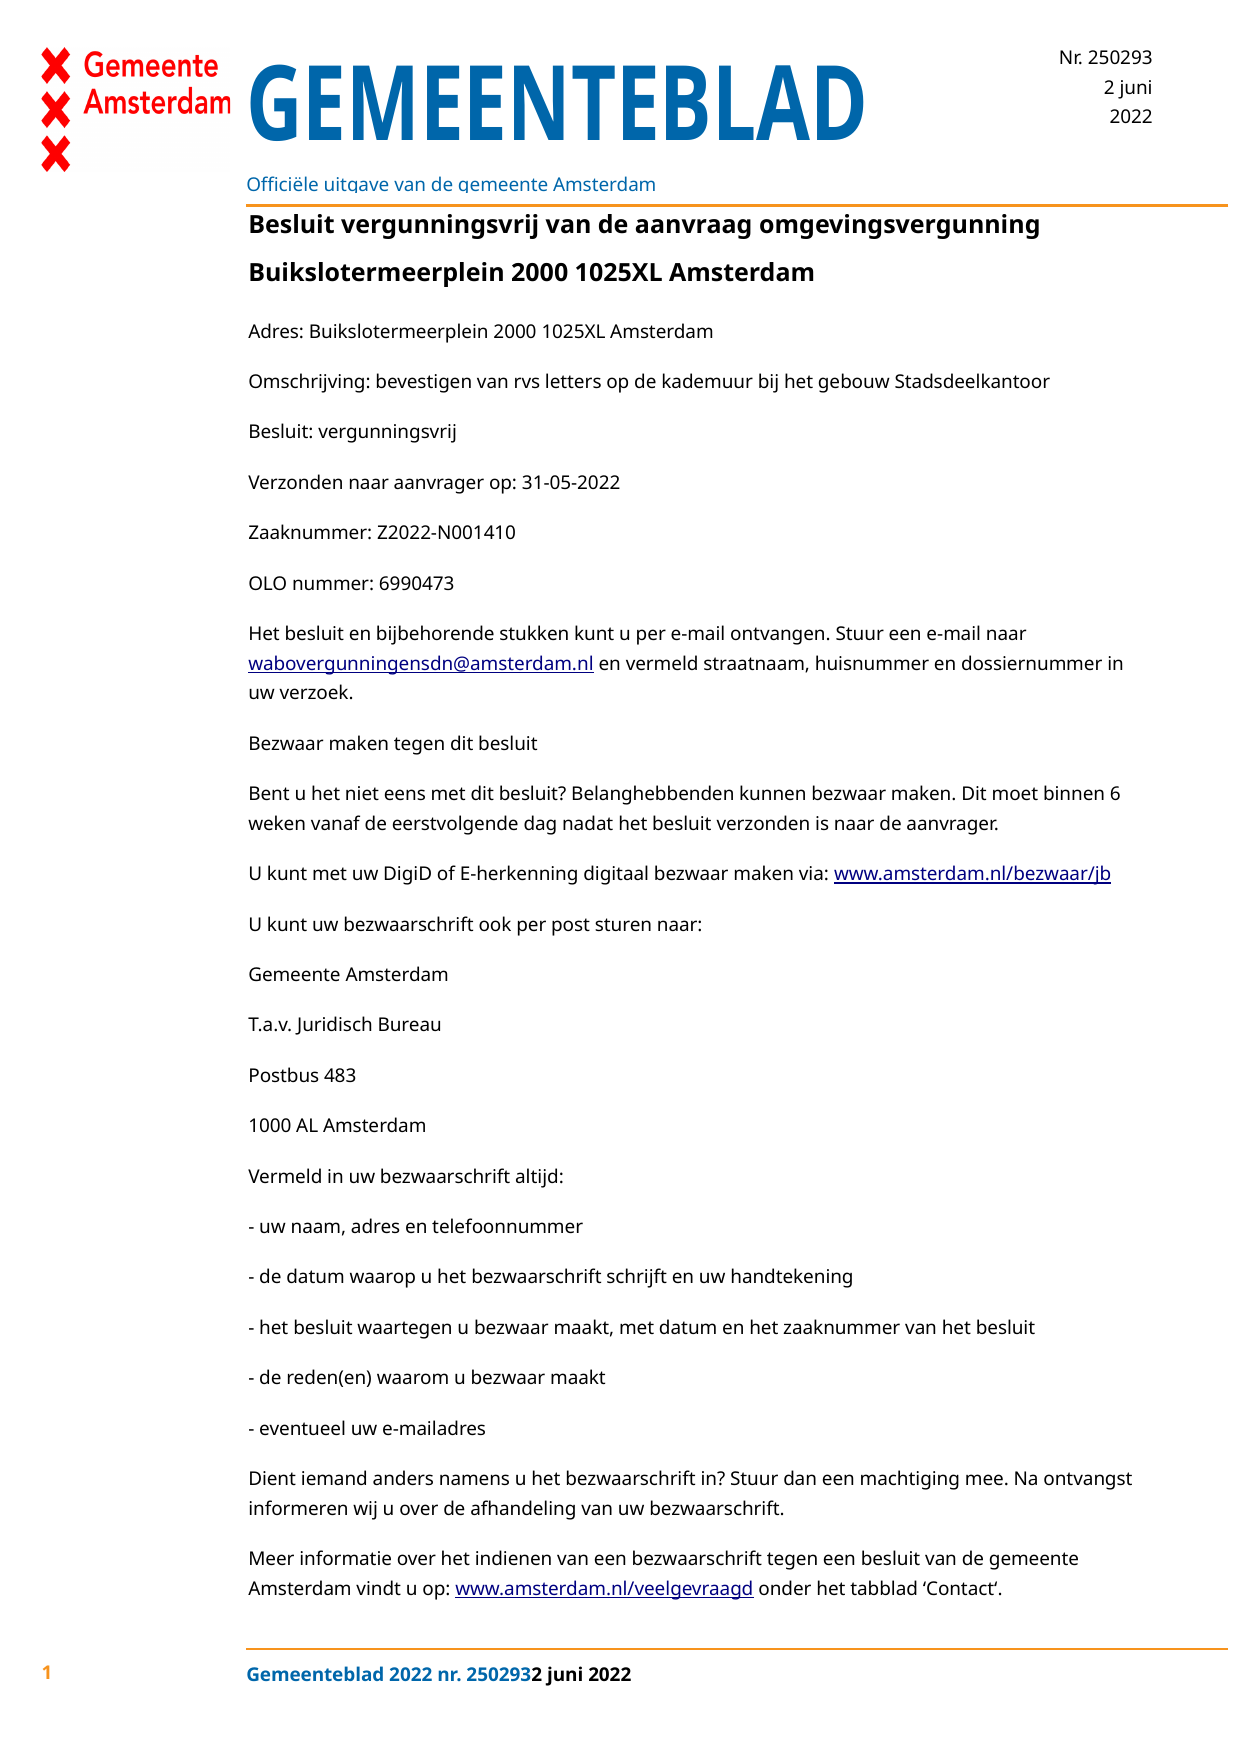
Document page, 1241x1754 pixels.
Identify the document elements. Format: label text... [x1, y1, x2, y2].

picture [41, 47, 231, 172]
text Bezwaar maken tegen dit besluit [248, 730, 1152, 756]
text Zaaknummer: Z2022-N001410 [248, 519, 1152, 545]
text Besluit vergunningsvrij van de aanvraag omgevingsvergunning Buikslotermeerplein 2000 1025XL Amsterdam [248, 207, 1152, 288]
text Het besluit en bijbehorende stukken kunt u per e-mail ontvangen. Stuur een e-mail naar wabovergunningensdn@amsterdam.nl en vermeld straatnaam, huisnummer en dossiernummer in uw verzoek. [248, 620, 1152, 705]
text U kunt met uw DigiD of E-herkenning digitaal bezwaar maken via: www.amsterdam.nl/bezwaar/jb [248, 860, 1152, 886]
text 1000 AL Amsterdam [248, 1112, 1152, 1138]
text Gemeente Amsterdam [248, 961, 1152, 987]
text Verzonden naar aanvrager op: 31-05-2022 [248, 469, 1152, 495]
text Vermeld in uw bezwaarschrift altijd: [248, 1163, 1152, 1189]
text Meer informatie over het indienen van een bezwaarschrift tegen een besluit van de gemeente Amsterdam vindt u op: www.amsterdam.nl/veelgevraagd onder het tabblad ‘Contact‘. [248, 1545, 1152, 1601]
text - het besluit waartegen u bezwaar maakt, met datum en het zaaknummer van het besluit [248, 1314, 1152, 1340]
text Omschrijving: bevestigen van rvs letters op de kademuur bij het gebouw Stadsdeelkantoor [248, 368, 1152, 394]
text T.a.v. Juridisch Bureau [248, 1012, 1152, 1037]
text Bent u het niet eens met dit besluit? Belanghebbenden kunnen bezwaar maken. Dit moet binnen 6 weken vanaf de eerstvolgende dag nadat het besluit verzonden is naar de aanvrager. [248, 780, 1152, 836]
text U kunt uw bezwaarschrift ook per post sturen naar: [248, 911, 1152, 937]
text OLO nummer: 6990473 [248, 570, 1152, 596]
text Adres: Buikslotermeerplein 2000 1025XL Amsterdam [248, 318, 1152, 344]
text - uw naam, adres en telefoonnummer [248, 1213, 1152, 1239]
text Dient iemand anders namens u het bezwaarschrift in? Stuur dan een machtiging mee. Na ontvangst informeren wij u over de afhandeling van uw bezwaarschrift. [248, 1465, 1152, 1521]
text - de datum waarop u het bezwaarschrift schrijft en uw handtekening [248, 1264, 1152, 1289]
text Postbus 483 [248, 1062, 1152, 1088]
text - eventueel uw e-mailadres [248, 1415, 1152, 1441]
text Besluit: vergunningsvrij [248, 419, 1152, 444]
text - de reden(en) waarom u bezwaar maakt [248, 1364, 1152, 1390]
